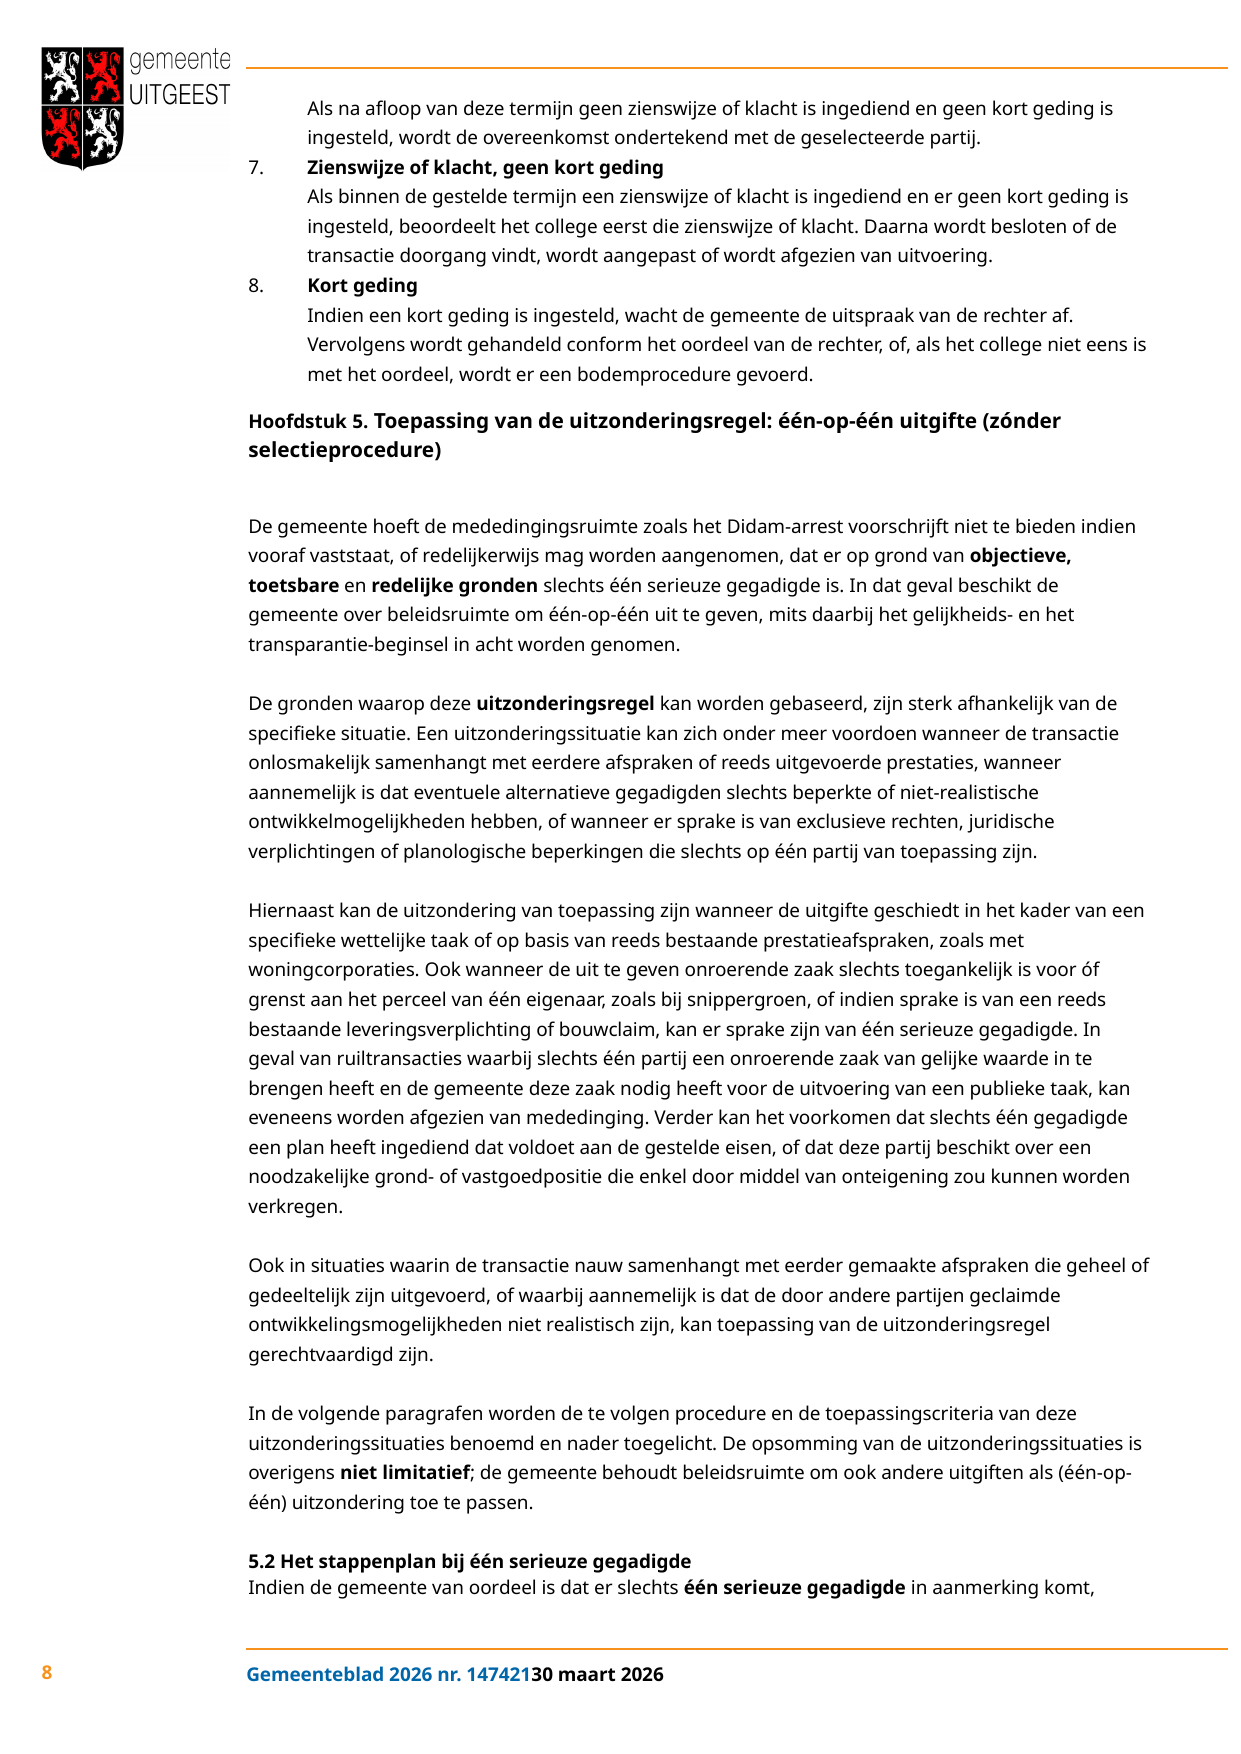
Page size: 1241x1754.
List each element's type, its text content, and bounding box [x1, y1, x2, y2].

picture [41, 47, 231, 172]
text De gronden waarop deze uitzonderingsregel kan worden gebaseerd, zijn sterk afhankelijk van de specifieke situatie. Een uitzonderingssituatie kan zich onder meer voordoen wanneer de transactie onlosmakelijk samenhangt met eerdere afspraken of reeds uitgevoerde prestaties, wanneer aannemelijk is dat eventuele alternatieve gegadigden slechts beperkte of niet-realistische ontwikkelmogelijkheden hebben, of wanneer er sprake is van exclusieve rechten, juridische verplichtingen of planologische beperkingen die slechts op één partij van toepassing zijn. [248, 690, 1152, 864]
text In de volgende paragrafen worden de te volgen procedure en de toepassingscriteria van deze uitzonderingssituaties benoemd en nader toegelicht. De opsomming van de uitzonderingssituaties is overigens niet limitatief; de gemeente behoudt beleidsruimte om ook andere uitgiften als (één-op-één) uitzondering toe te passen. [248, 1400, 1152, 1515]
list Kort geding [248, 272, 1152, 298]
text Hiernaast kan de uitzondering van toepassing zijn wanneer de uitgifte geschiedt in het kader van een specifieke wettelijke taak of op basis van reeds bestaande prestatieafspraken, zoals met woningcorporaties. Ook wanneer de uit te geven onroerende zaak slechts toegankelijk is voor óf grenst aan het perceel van één eigenaar, zoals bij snippergroen, of indien sprake is van een reeds bestaande leveringsverplichting of bouwclaim, kan er sprake zijn van één serieuze gegadigde. In geval van ruiltransacties waarbij slechts één partij een onroerende zaak van gelijke waarde in te brengen heeft en de gemeente deze zaak nodig heeft voor de uitvoering van een publieke taak, kan eveneens worden afgezien van mededinging. Verder kan het voorkomen dat slechts één gegadigde een plan heeft ingediend dat voldoet aan de gestelde eisen, of dat deze partij beschikt over een noodzakelijke grond- of vastgoedpositie die enkel door middel van onteigening zou kunnen worden verkregen. [248, 897, 1152, 1219]
text De gemeente hoeft de mededingingsruimte zoals het Didam-arrest voorschrijft niet te bieden indien vooraf vaststaat, of redelijkerwijs mag worden aangenomen, dat er op grond van objectieve, toetsbare en redelijke gronden slechts één serieuze gegadigde is. In dat geval beschikt de gemeente over beleidsruimte om één-op-één uit te geven, mits daarbij het gelijkheids- en het transparantie-beginsel in acht worden genomen. [248, 513, 1152, 657]
list Als binnen de gestelde termijn een zienswijze of klacht is ingediend en er geen kort geding is ingesteld, beoordeelt het college eerst die zienswijze of klacht. Daarna wordt besloten of de transactie doorgang vindt, wordt aangepast of wordt afgezien van uitvoering. [248, 183, 1152, 268]
text Hoofdstuk 5. Toepassing van de uitzonderingsregel: één-op-één uitgifte (zónder selectieprocedure) [248, 407, 1152, 463]
text 5.2 Het stappenplan bij één serieuze gegadigde [248, 1548, 1152, 1574]
text Indien de gemeente van oordeel is dat er slechts één serieuze gegadigde in aanmerking komt, [248, 1574, 1152, 1600]
text Ook in situaties waarin de transactie nauw samenhangt met eerder gemaakte afspraken die geheel of gedeeltelijk zijn uitgevoerd, of waarbij aannemelijk is dat de door andere partijen geclaimde ontwikkelingsmogelijkheden niet realistisch zijn, kan toepassing van de uitzonderingsregel gerechtvaardigd zijn. [248, 1252, 1152, 1367]
list Zienswijze of klacht, geen kort geding [248, 154, 1152, 180]
list Als na afloop van deze termijn geen zienswijze of klacht is ingediend en geen kort geding is ingesteld, wordt de overeenkomst ondertekend met de geselecteerde partij. [248, 95, 1152, 150]
list Indien een kort geding is ingesteld, wacht de gemeente de uitspraak van de rechter af. [248, 302, 1152, 328]
list Vervolgens wordt gehandeld conform het oordeel van de rechter, of, als het college niet eens is met het oordeel, wordt er een bodemprocedure gevoerd. [248, 331, 1152, 387]
